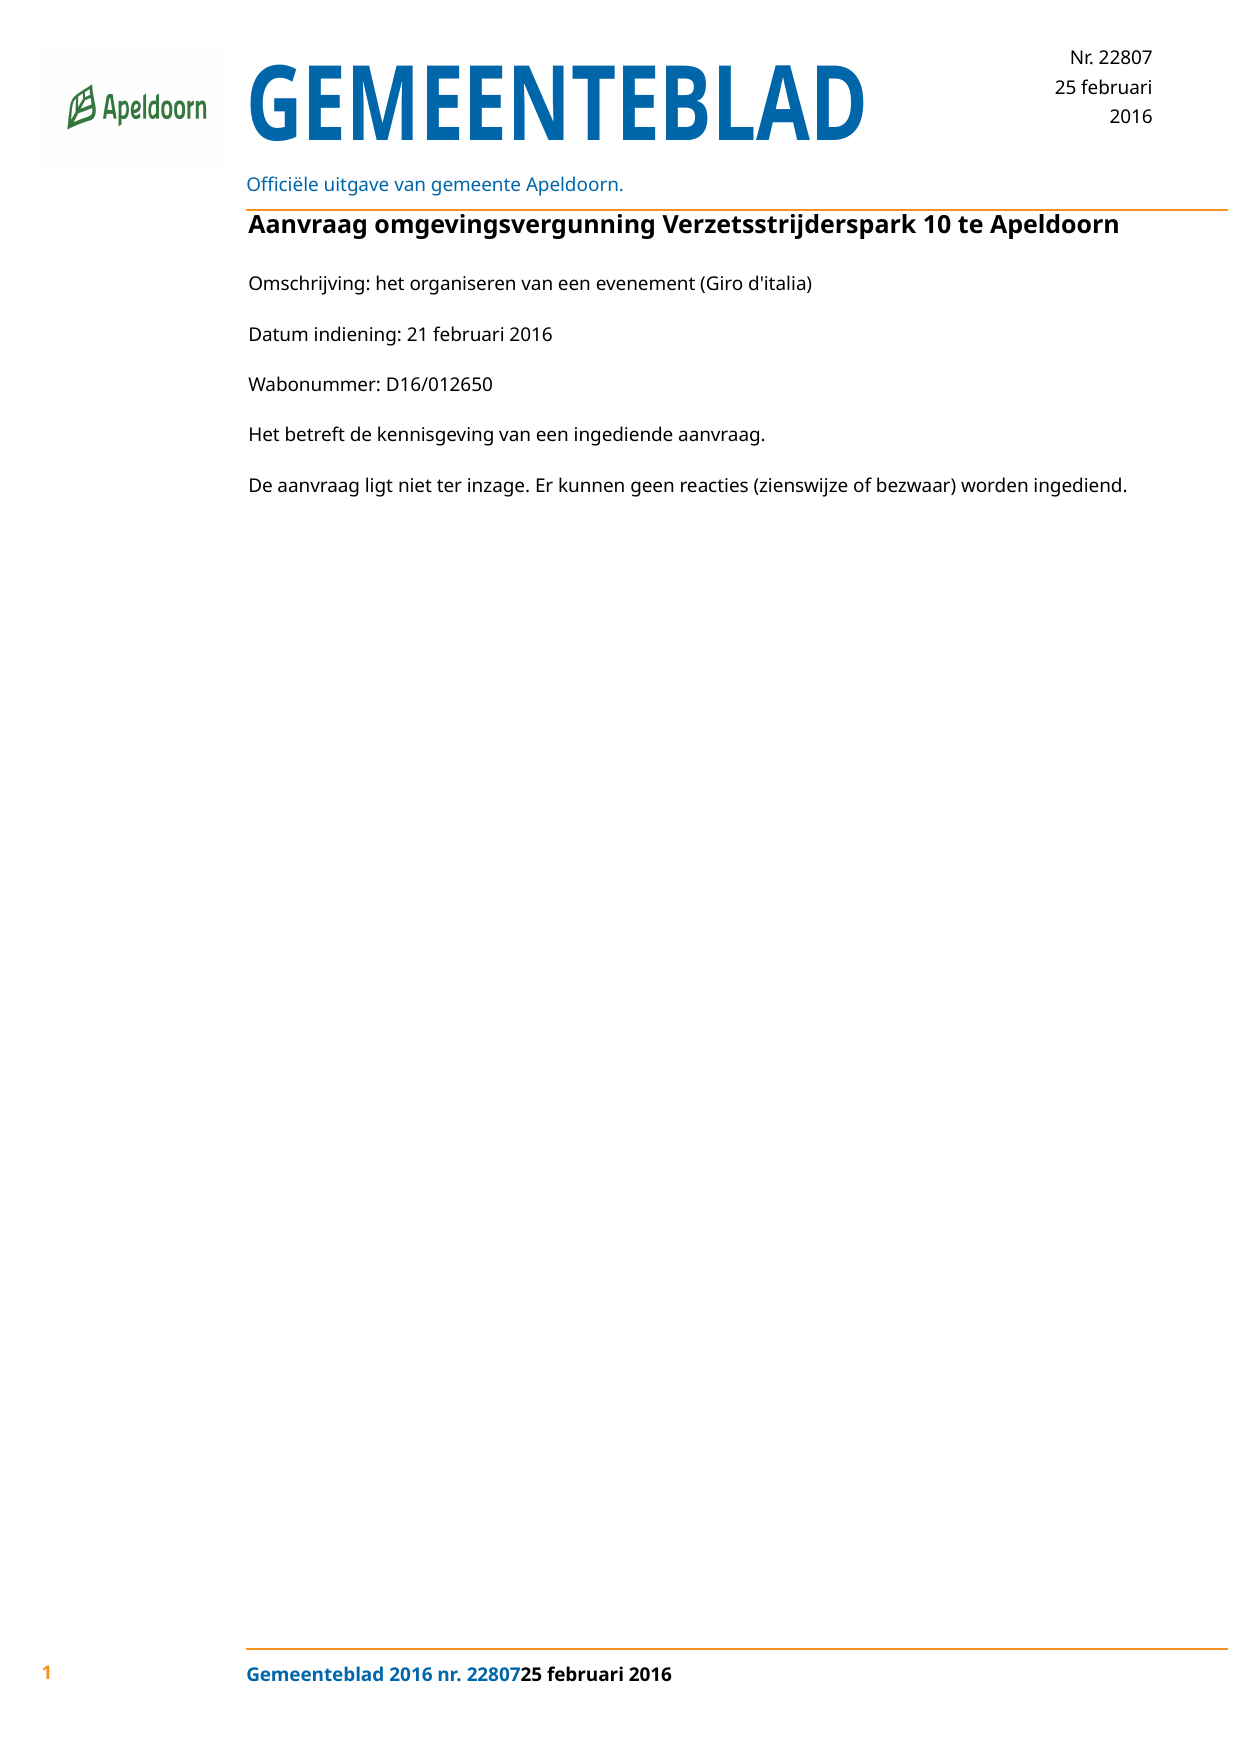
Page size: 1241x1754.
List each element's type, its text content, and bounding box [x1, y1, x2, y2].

text De aanvraag ligt niet ter inzage. Er kunnen geen reacties (zienswijze of bezwaar) worden ingediend. [248, 472, 1152, 498]
text Wabonummer: D16/012650 [248, 371, 1152, 397]
text Het betreft de kennisgeving van een ingediende aanvraag. [248, 422, 1152, 447]
text Datum indiening: 21 februari 2016 [248, 321, 1152, 346]
text Omschrijving: het organiseren van een evenement (Giro d'italia) [248, 270, 1152, 296]
picture [41, 47, 231, 172]
text Aanvraag omgevingsvergunning Verzetsstrijderspark 10 te Apeldoorn [248, 211, 1152, 241]
